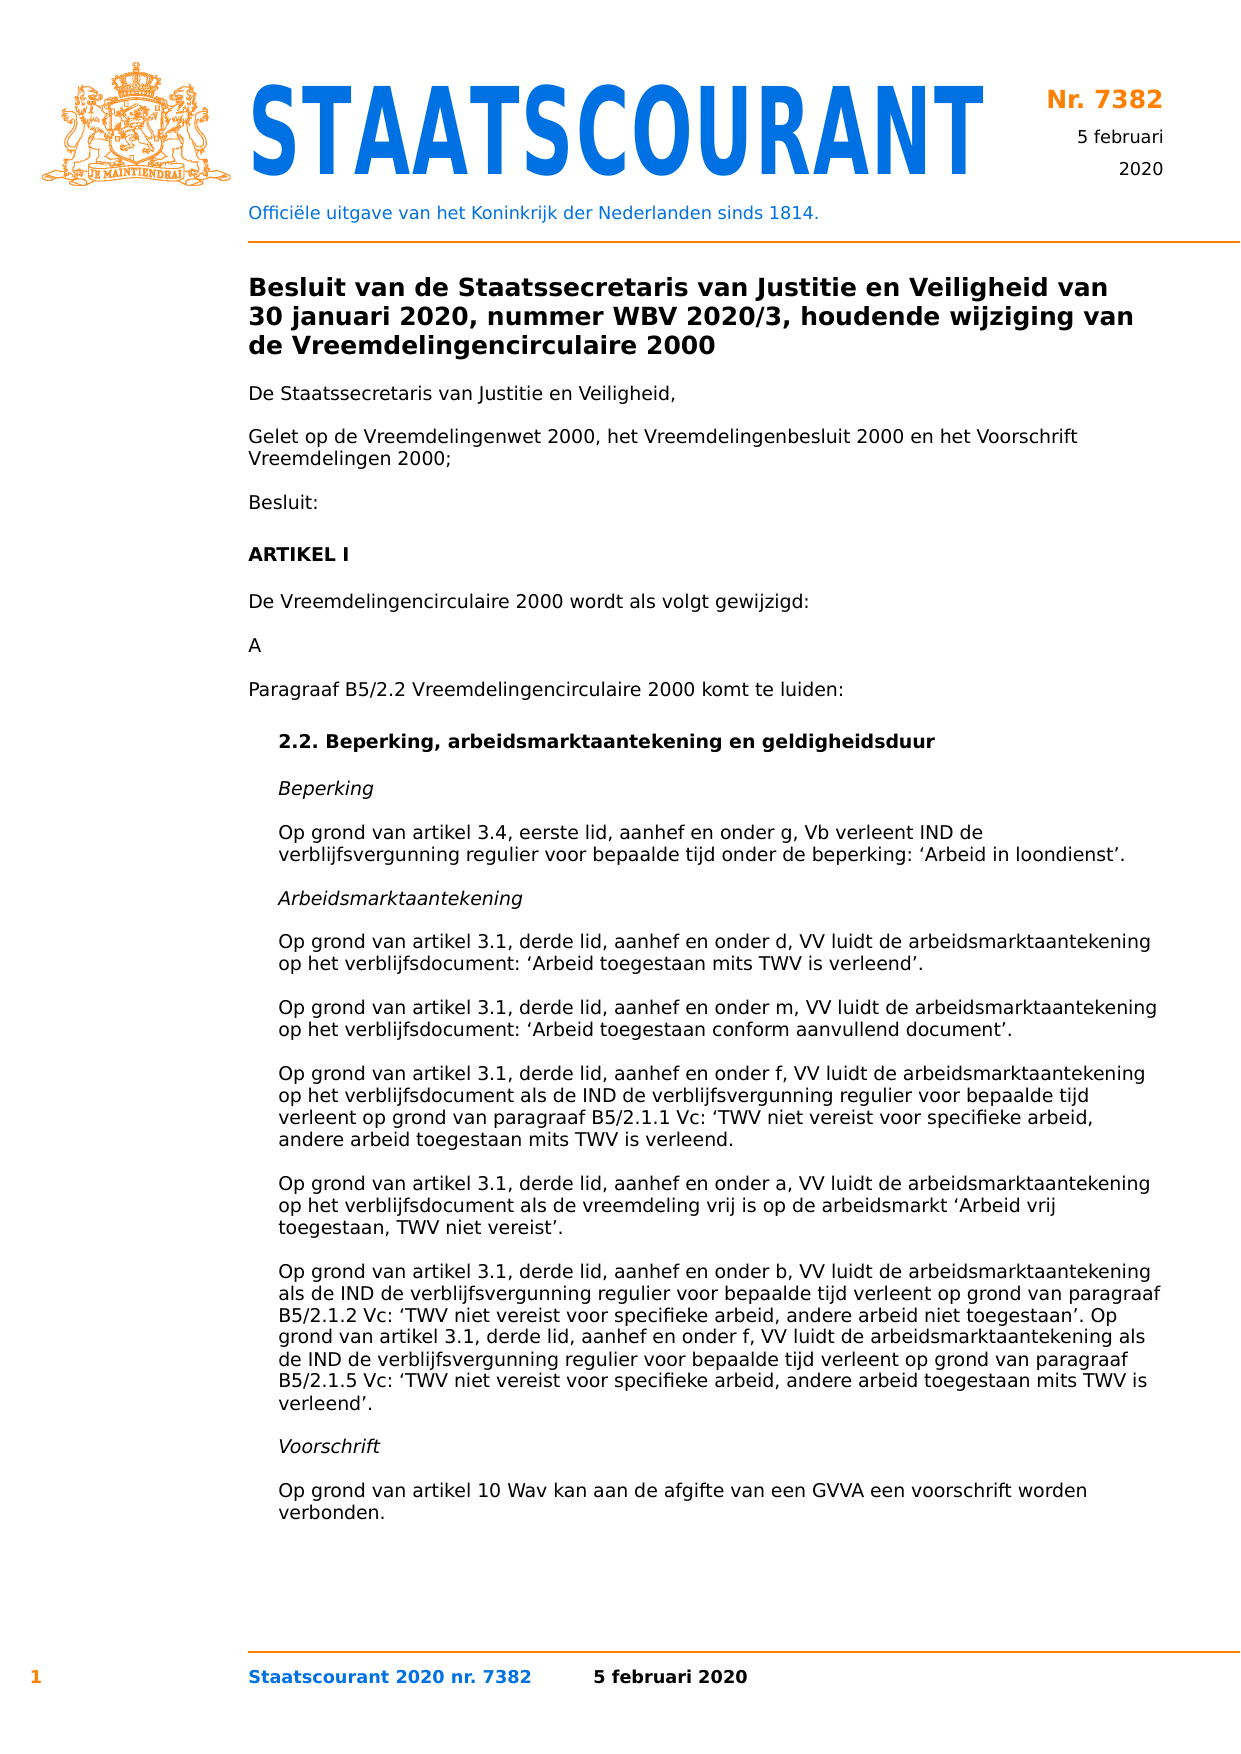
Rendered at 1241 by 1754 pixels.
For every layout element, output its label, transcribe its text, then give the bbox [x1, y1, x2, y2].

text Op grond van artikel 3.1, derde lid, aanhef en onder d, VV luidt de arbeidsmarktaantekening op het verblijfsdocument: ‘Arbeid toegestaan mits TWV is verleend’. [278, 931, 1163, 975]
text Besluit: [248, 492, 1163, 514]
text Op grond van artikel 10 Wav kan aan de afgifte van een GVVA een voorschrift worden verbonden. [278, 1480, 1163, 1524]
text Paragraaf B5/2.2 Vreemdelingencirculaire 2000 komt te luiden: [248, 679, 1163, 701]
text Op grond van artikel 3.4, eerste lid, aanhef en onder g, Vb verleent IND de verblijfsvergunning regulier voor bepaalde tijd onder de beperking: ‘Arbeid in loondienst’. [278, 822, 1163, 866]
subtitle Beperking [278, 778, 1163, 800]
subtitle Voorschrift [278, 1436, 1163, 1458]
text Op grond van artikel 3.1, derde lid, aanhef en onder m, VV luidt de arbeidsmarktaantekening op het verblijfsdocument: ‘Arbeid toegestaan conform aanvullend document’. [278, 997, 1163, 1041]
table_cell 5 februari [998, 121, 1240, 153]
subtitle 2.2. Beperking, arbeidsmarktaantekening en geldigheidsduur [278, 731, 1163, 753]
table_header STAATSCOURANT [248, 62, 998, 203]
subtitle ARTIKEL I [248, 544, 1163, 566]
text Op grond van artikel 3.1, derde lid, aanhef en onder a, VV luidt de arbeidsmarktaantekening op het verblijfsdocument als de vreemdeling vrij is op de arbeidsmarkt ‘Arbeid vrij toegestaan, TWV niet vereist’. [278, 1173, 1163, 1239]
subtitle Arbeidsmarktaantekening [278, 887, 1163, 909]
picture [41, 62, 231, 186]
text Op grond van artikel 3.1, derde lid, aanhef en onder b, VV luidt de arbeidsmarktaantekening als de IND de verblijfsvergunning regulier voor bepaalde tijd verleent op grond van paragraaf B5/2.1.2 Vc: ‘TWV niet vereist voor specifieke arbeid, andere arbeid niet toegestaan’. Op grond van artikel 3.1, derde lid, aanhef en onder f, VV luidt de arbeidsmarktaantekening als de IND de verblijfsvergunning regulier voor bepaalde tijd verleent op grond van paragraaf B5/2.1.5 Vc: ‘TWV niet vereist voor specifieke arbeid, andere arbeid toegestaan mits TWV is verleend’. [278, 1261, 1163, 1414]
text De Staatssecretaris van Justitie en Veiligheid, [248, 382, 1163, 404]
table_cell Officiële uitgave van het Koninkrijk der Nederlanden sinds 1814. [248, 203, 1240, 241]
table_header Nr. 7382 [998, 62, 1240, 121]
table_cell 2020 [998, 153, 1240, 203]
text Gelet op de Vreemdelingenwet 2000, het Vreemdelingenbesluit 2000 en het Voorschrift Vreemdelingen 2000; [248, 426, 1163, 470]
table_header [25, 62, 248, 241]
text De Vreemdelingencirculaire 2000 wordt als volgt gewijzigd: [248, 591, 1163, 613]
subtitle Besluit van de Staatssecretaris van Justitie en Veiligheid van 30 januari 2020, nummer WBV 2020/3, houdende wijziging van de Vreemdelingencirculaire 2000 [248, 273, 1163, 361]
text Op grond van artikel 3.1, derde lid, aanhef en onder f, VV luidt de arbeidsmarktaantekening op het verblijfsdocument als de IND de verblijfsvergunning regulier voor bepaalde tijd verleent op grond van paragraaf B5/2.1.1 Vc: ‘TWV niet vereist voor specifieke arbeid, andere arbeid toegestaan mits TWV is verleend. [278, 1063, 1163, 1151]
text A [248, 635, 1163, 657]
